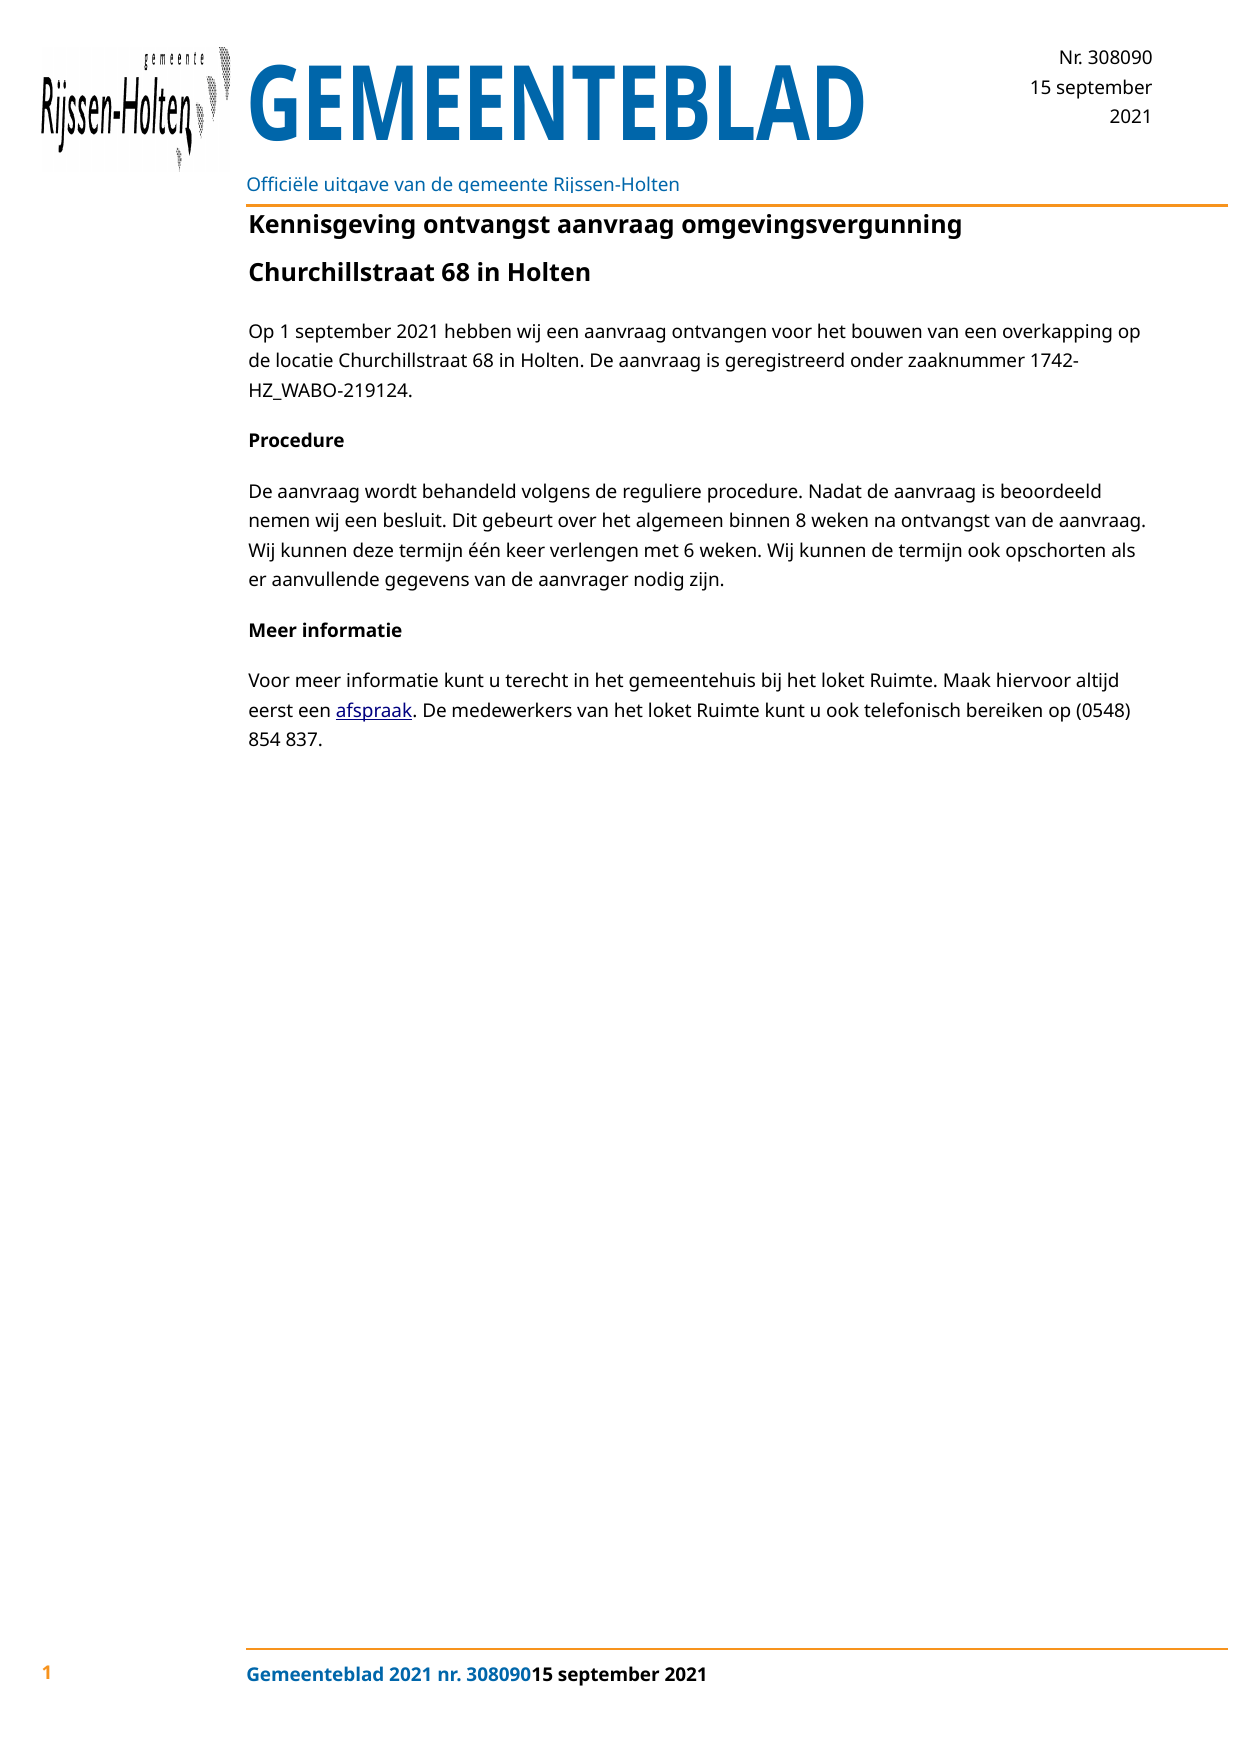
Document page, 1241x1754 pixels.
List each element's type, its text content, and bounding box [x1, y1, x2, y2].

text Meer informatie [248, 617, 1152, 643]
text Kennisgeving ontvangst aanvraag omgevingsvergunning Churchillstraat 68 in Holten [248, 207, 1152, 288]
picture [41, 47, 231, 172]
text Voor meer informatie kunt u terecht in het gemeentehuis bij het loket Ruimte. Maak hiervoor altijd eerst een afspraak. De medewerkers van het loket Ruimte kunt u ook telefonisch bereiken op (0548) 854 837. [248, 667, 1152, 752]
text De aanvraag wordt behandeld volgens de reguliere procedure. Nadat de aanvraag is beoordeeld nemen wij een besluit. Dit gebeurt over het algemeen binnen 8 weken na ontvangst van de aanvraag. Wij kunnen deze termijn één keer verlengen met 6 weken. Wij kunnen de termijn ook opschorten als er aanvullende gegevens van de aanvrager nodig zijn. [248, 478, 1152, 592]
text Procedure [248, 427, 1152, 453]
text Op 1 september 2021 hebben wij een aanvraag ontvangen voor het bouwen van een overkapping op de locatie Churchillstraat 68 in Holten. De aanvraag is geregistreerd onder zaaknummer 1742-HZ_WABO-219124. [248, 318, 1152, 403]
